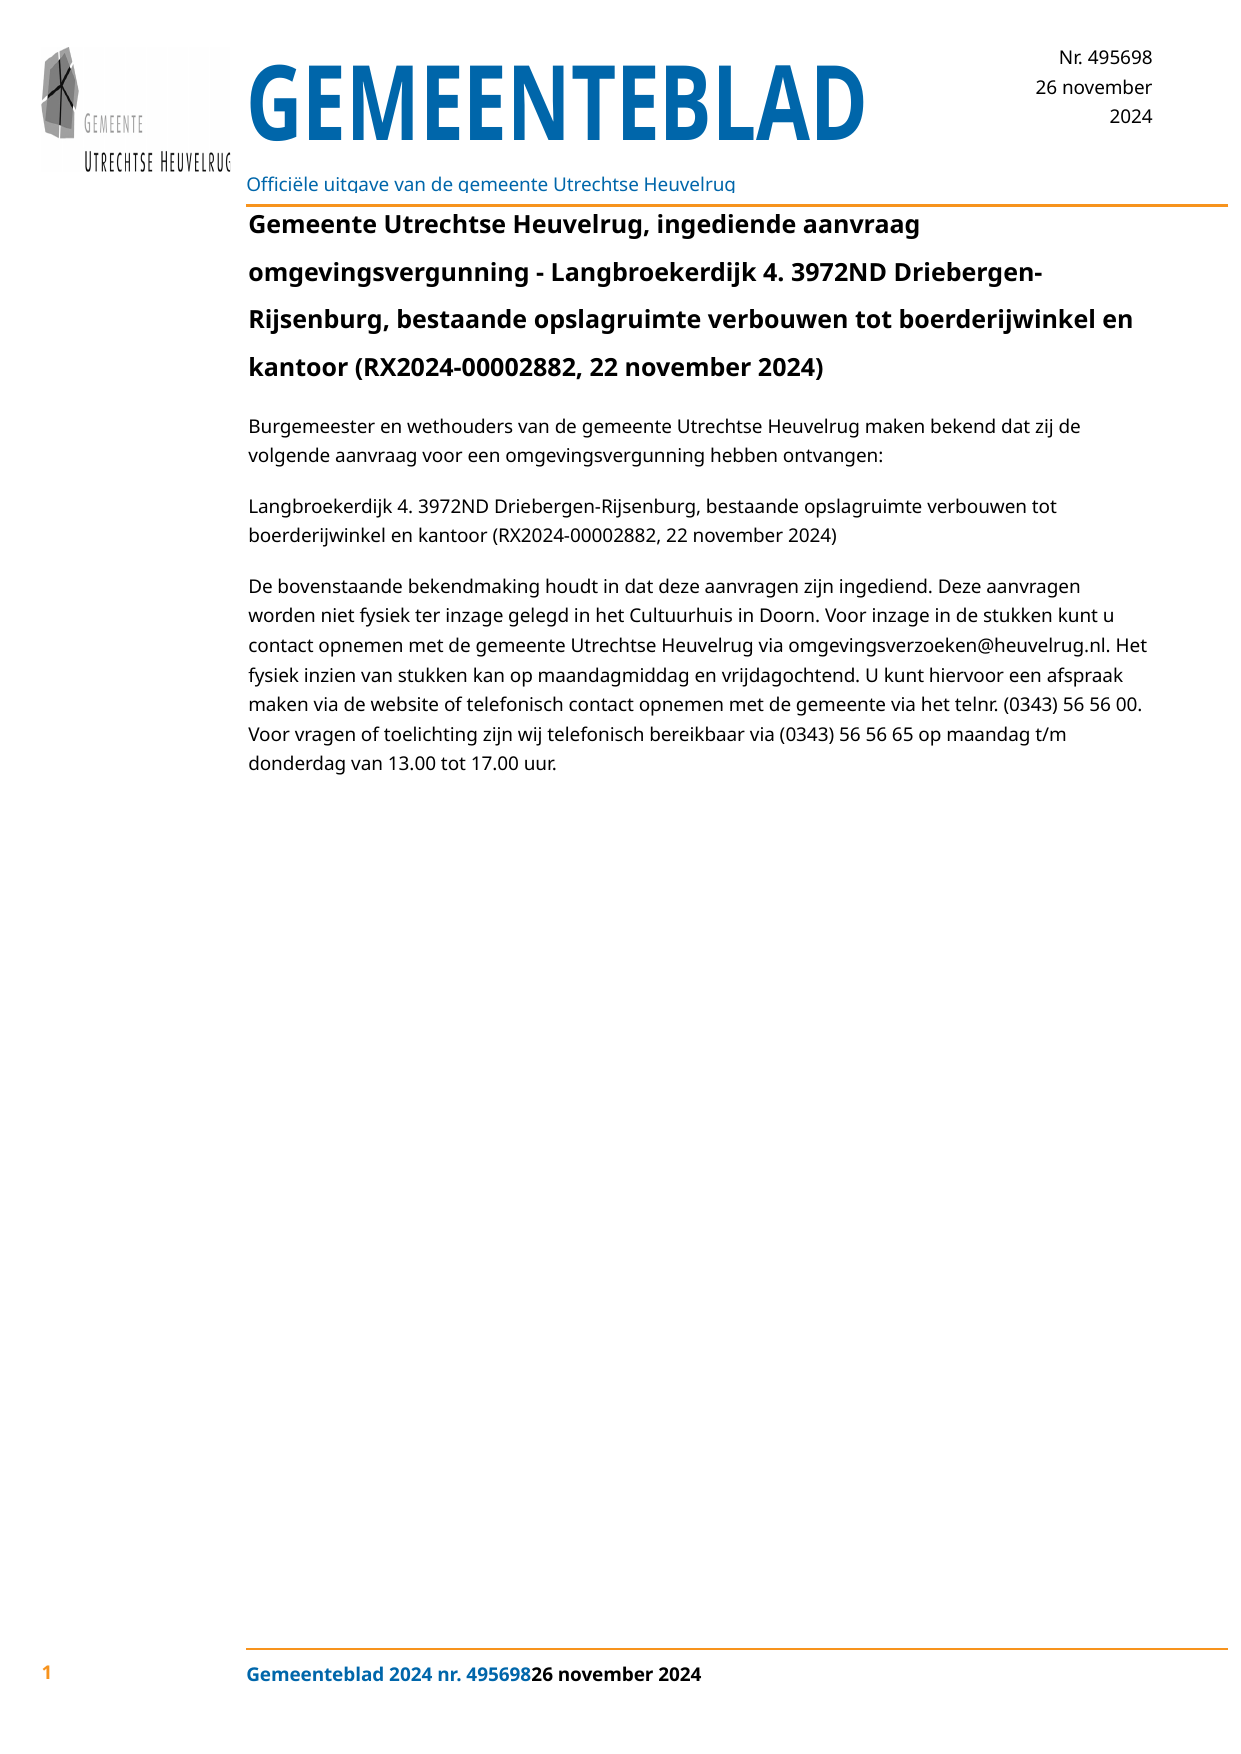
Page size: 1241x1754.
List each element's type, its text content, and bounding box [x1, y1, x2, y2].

picture [41, 47, 231, 172]
text Gemeente Utrechtse Heuvelrug, ingediende aanvraag omgevingsvergunning - Langbroekerdijk 4. 3972ND Driebergen-Rijsenburg, bestaande opslagruimte verbouwen tot boerderijwinkel en kantoor (RX2024-00002882, 22 november 2024) [248, 207, 1152, 384]
text Burgemeester en wethouders van de gemeente Utrechtse Heuvelrug maken bekend dat zij de volgende aanvraag voor een omgevingsvergunning hebben ontvangen: [248, 413, 1152, 468]
text De bovenstaande bekendmaking houdt in dat deze aanvragen zijn ingediend. Deze aanvragen worden niet fysiek ter inzage gelegd in het Cultuurhuis in Doorn. Voor inzage in de stukken kunt u contact opnemen met de gemeente Utrechtse Heuvelrug via omgevingsverzoeken@heuvelrug.nl. Het fysiek inzien van stukken kan op maandagmiddag en vrijdagochtend. U kunt hiervoor een afspraak maken via de website of telefonisch contact opnemen met de gemeente via het telnr. (0343) 56 56 00. Voor vragen of toelichting zijn wij telefonisch bereikbaar via (0343) 56 56 65 op maandag t/m donderdag van 13.00 tot 17.00 uur. [248, 573, 1152, 776]
text Langbroekerdijk 4. 3972ND Driebergen-Rijsenburg, bestaande opslagruimte verbouwen tot boerderijwinkel en kantoor (RX2024-00002882, 22 november 2024) [248, 493, 1152, 548]
